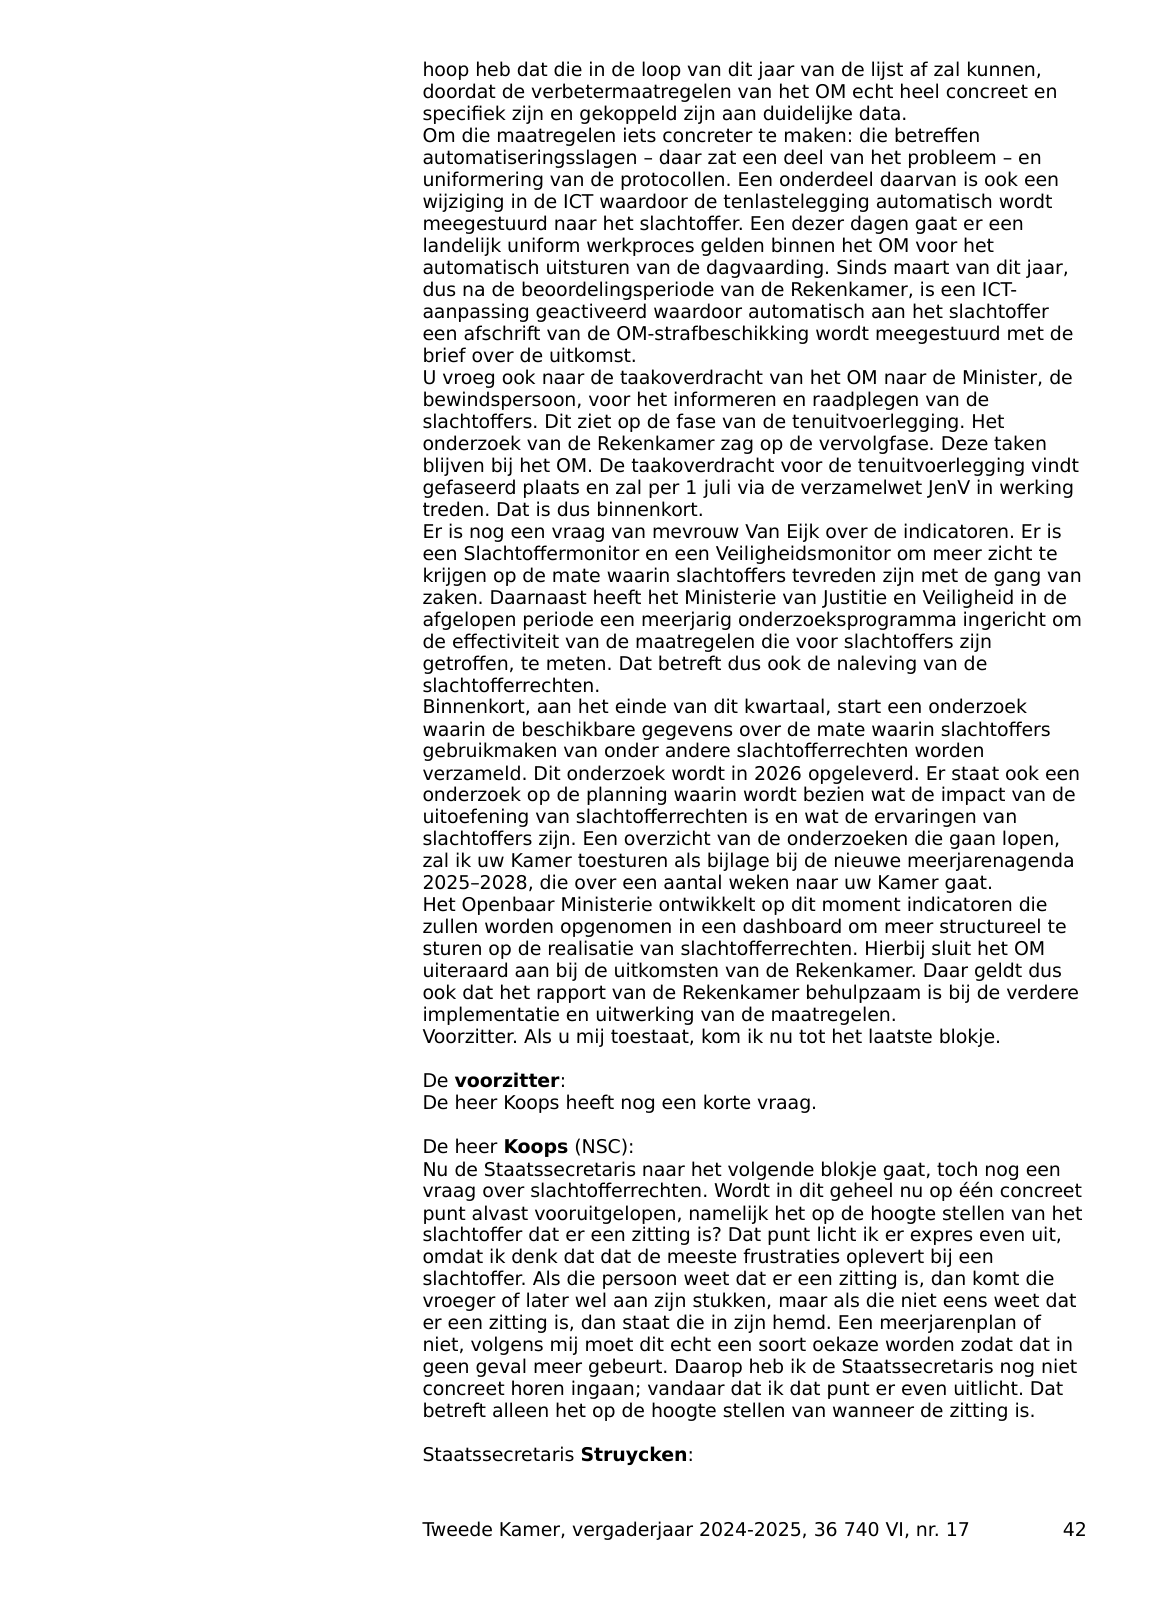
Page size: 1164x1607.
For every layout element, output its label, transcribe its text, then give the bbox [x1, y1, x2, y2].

text Er is nog een vraag van mevrouw Van Eijk over de indicatoren. Er is een Slachtoffermonitor en een Veiligheidsmonitor om meer zicht te krijgen op de mate waarin slachtoffers tevreden zijn met de gang van zaken. Daarnaast heeft het Ministerie van Justitie en Veiligheid in de afgelopen periode een meerjarig onderzoeksprogramma ingericht om de effectiviteit van de maatregelen die voor slachtoffers zijn getroffen, te meten. Dat betreft dus ook de naleving van de slachtofferrechten. [422, 521, 1087, 696]
text De voorzitter: [422, 1070, 1087, 1092]
text De heer Koops (NSC): [422, 1136, 1087, 1158]
text U vroeg ook naar de taakoverdracht van het OM naar de Minister, de bewindspersoon, voor het informeren en raadplegen van de slachtoffers. Dit ziet op de fase van de tenuitvoerlegging. Het onderzoek van de Rekenkamer zag op de vervolgfase. Deze taken blijven bij het OM. De taakoverdracht voor de tenuitvoerlegging vindt gefaseerd plaats en zal per 1 juli via de verzamelwet JenV in werking treden. Dat is dus binnenkort. [422, 367, 1087, 521]
text Om die maatregelen iets concreter te maken: die betreffen automatiseringsslagen – daar zat een deel van het probleem – en uniformering van de protocollen. Een onderdeel daarvan is ook een wijziging in de ICT waardoor de tenlastelegging automatisch wordt meegestuurd naar het slachtoffer. Een dezer dagen gaat er een landelijk uniform werkproces gelden binnen het OM voor het automatisch uitsturen van de dagvaarding. Sinds maart van dit jaar, dus na de beoordelingsperiode van de Rekenkamer, is een ICT-aanpassing geactiveerd waardoor automatisch aan het slachtoffer een afschrift van de OM-strafbeschikking wordt meegestuurd met de brief over de uitkomst. [422, 125, 1087, 367]
text hoop heb dat die in de loop van dit jaar van de lijst af zal kunnen, doordat de verbetermaatregelen van het OM echt heel concreet en specifiek zijn en gekoppeld zijn aan duidelijke data. [422, 59, 1087, 125]
text Het Openbaar Ministerie ontwikkelt op dit moment indicatoren die zullen worden opgenomen in een dashboard om meer structureel te sturen op de realisatie van slachtofferrechten. Hierbij sluit het OM uiteraard aan bij de uitkomsten van de Rekenkamer. Daar geldt dus ook dat het rapport van de Rekenkamer behulpzaam is bij de verdere implementatie en uitwerking van de maatregelen. [422, 894, 1087, 1026]
text De heer Koops heeft nog een korte vraag. [422, 1092, 1087, 1114]
text Nu de Staatssecretaris naar het volgende blokje gaat, toch nog een vraag over slachtofferrechten. Wordt in dit geheel nu op één concreet punt alvast vooruitgelopen, namelijk het op de hoogte stellen van het slachtoffer dat er een zitting is? Dat punt licht ik er expres even uit, omdat ik denk dat dat de meeste frustraties oplevert bij een slachtoffer. Als die persoon weet dat er een zitting is, dan komt die vroeger of later wel aan zijn stukken, maar als die niet eens weet dat er een zitting is, dan staat die in zijn hemd. Een meerjarenplan of niet, volgens mij moet dit echt een soort oekaze worden zodat dat in geen geval meer gebeurt. Daarop heb ik de Staatssecretaris nog niet concreet horen ingaan; vandaar dat ik dat punt er even uitlicht. Dat betreft alleen het op de hoogte stellen van wanneer de zitting is. [422, 1158, 1087, 1422]
text Staatssecretaris Struycken: [422, 1444, 1087, 1466]
text Binnenkort, aan het einde van dit kwartaal, start een onderzoek waarin de beschikbare gegevens over de mate waarin slachtoffers gebruikmaken van onder andere slachtofferrechten worden verzameld. Dit onderzoek wordt in 2026 opgeleverd. Er staat ook een onderzoek op de planning waarin wordt bezien wat de impact van de uitoefening van slachtofferrechten is en wat de ervaringen van slachtoffers zijn. Een overzicht van de onderzoeken die gaan lopen, zal ik uw Kamer toesturen als bijlage bij de nieuwe meerjarenagenda 2025–2028, die over een aantal weken naar uw Kamer gaat. [422, 696, 1087, 894]
text Voorzitter. Als u mij toestaat, kom ik nu tot het laatste blokje. [422, 1026, 1087, 1048]
